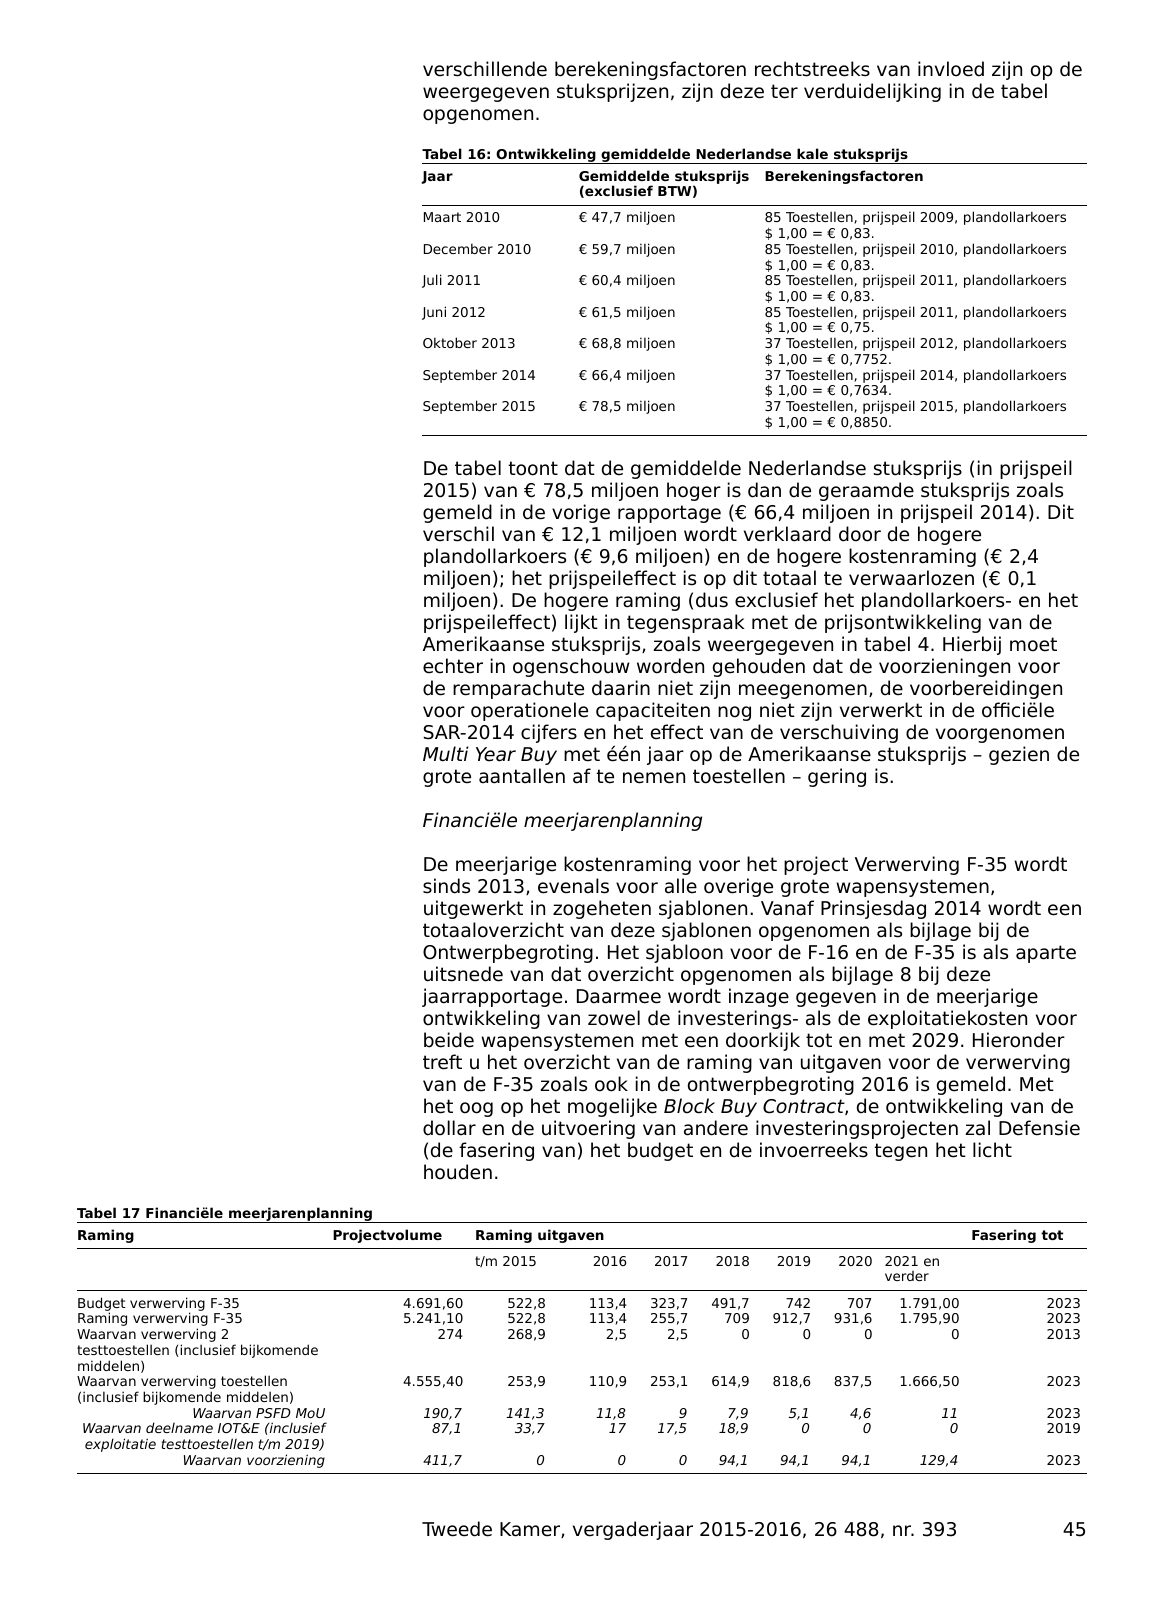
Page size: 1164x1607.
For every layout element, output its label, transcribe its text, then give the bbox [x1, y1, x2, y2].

table_cell 0 [817, 1421, 878, 1453]
table_cell Fasering tot [965, 1223, 1087, 1248]
table_cell 4.691,60 [326, 1291, 469, 1311]
table_cell Raming verwerving F-35 [77, 1311, 326, 1327]
table_cell 94,1 [817, 1453, 878, 1473]
table_cell 253,9 [469, 1374, 552, 1406]
table_cell Waarvan deelname IOT&E (inclusief exploitatie testtoestellen t/m 2019) [77, 1421, 326, 1453]
table_cell 33,7 [469, 1421, 552, 1453]
table_cell 17 [552, 1421, 633, 1453]
table_cell 0 [878, 1327, 965, 1374]
table_cell Projectvolume [326, 1223, 469, 1248]
table_cell 94,1 [756, 1453, 817, 1473]
table_cell 912,7 [756, 1311, 817, 1327]
table_cell 837,5 [817, 1374, 878, 1406]
table_cell 110,9 [552, 1374, 633, 1406]
table_cell 2,5 [633, 1327, 694, 1374]
table_cell December 2010 [422, 242, 573, 273]
table_cell 4,6 [817, 1406, 878, 1421]
table_cell [326, 1249, 469, 1290]
table_cell 37 Toestellen, prijspeil 2015, plandollarkoers $ 1,00 = € 0,8850. [759, 399, 1087, 435]
table_cell 190,7 [326, 1406, 469, 1421]
table_cell € 61,5 miljoen [573, 305, 758, 336]
table_cell 323,7 [633, 1291, 694, 1311]
table_cell € 66,4 miljoen [573, 368, 758, 399]
table_cell 5.241,10 [326, 1311, 469, 1327]
table_cell 2,5 [552, 1327, 633, 1374]
table_cell 2020 [817, 1249, 878, 1290]
table_cell 2023 [965, 1291, 1087, 1311]
table_cell 742 [756, 1291, 817, 1311]
table_cell 94,1 [694, 1453, 756, 1473]
table_cell September 2015 [422, 399, 573, 435]
table_cell 268,9 [469, 1327, 552, 1374]
table_cell 707 [817, 1291, 878, 1311]
table_cell Raming [77, 1223, 326, 1248]
text De tabel toont dat de gemiddelde Nederlandse stuksprijs (in prijspeil 2015) van € 78,5 miljoen hoger is dan de geraamde stuksprijs zoals gemeld in de vorige rapportage (€ 66,4 miljoen in prijspeil 2014). Dit verschil van € 12,1 miljoen wordt verklaard door de hogere plandollarkoers (€ 9,6 miljoen) en de hogere kostenraming (€ 2,4 miljoen); het prijspeileffect is op dit totaal te verwaarlozen (€ 0,1 miljoen). De hogere raming (dus exclusief het plandollarkoers- en het prijspeileffect) lijkt in tegenspraak met de prijsontwikkeling van de Amerikaanse stuksprijs, zoals weergegeven in tabel 4. Hierbij moet echter in ogenschouw worden gehouden dat de voorzieningen voor de remparachute daarin niet zijn meegenomen, de voorbereidingen voor operationele capaciteiten nog niet zijn verwerkt in de officiële SAR-2014 cijfers en het effect van de verschuiving de voorgenomen Multi Year Buy met één jaar op de Amerikaanse stuksprijs – gezien de grote aantallen af te nemen toestellen – gering is. [422, 458, 1087, 788]
table_cell 85 Toestellen, prijspeil 2011, plandollarkoers $ 1,00 = € 0,83. [759, 273, 1087, 304]
table_header Tabel 16: Ontwikkeling gemiddelde Nederlandse kale stuksprijs [422, 147, 1087, 163]
table_cell 0 [756, 1327, 817, 1374]
table_cell 2016 [552, 1249, 633, 1290]
table_cell 2017 [633, 1249, 694, 1290]
table_cell € 68,8 miljoen [573, 336, 758, 367]
table_cell 113,4 [552, 1311, 633, 1327]
table_cell 2019 [756, 1249, 817, 1290]
table_cell Waarvan PSFD MoU [77, 1406, 326, 1421]
table_cell Raming uitgaven [469, 1223, 965, 1248]
table_cell 141,3 [469, 1406, 552, 1421]
table_cell € 60,4 miljoen [573, 273, 758, 304]
table_cell 2023 [965, 1374, 1087, 1406]
table_cell 2023 [965, 1311, 1087, 1327]
table_cell 2023 [965, 1453, 1087, 1473]
table_cell 253,1 [633, 1374, 694, 1406]
table_cell 129,4 [878, 1453, 965, 1473]
table_cell 0 [633, 1453, 694, 1473]
table_cell 522,8 [469, 1291, 552, 1311]
table_cell 4.555,40 [326, 1374, 469, 1406]
table_cell 1.795,90 [878, 1311, 965, 1327]
table_cell 2019 [965, 1421, 1087, 1453]
table_cell 411,7 [326, 1453, 469, 1473]
table_cell 17,5 [633, 1421, 694, 1453]
text verschillende berekeningsfactoren rechtstreeks van invloed zijn op de weergegeven stuksprijzen, zijn deze ter verduidelijking in de tabel opgenomen. [422, 59, 1087, 125]
table_cell 709 [694, 1311, 756, 1327]
table_cell 87,1 [326, 1421, 469, 1453]
table_cell 255,7 [633, 1311, 694, 1327]
table_cell Berekeningsfactoren [759, 164, 1087, 204]
table_cell Budget verwerving F-35 [77, 1291, 326, 1311]
table_cell 1.666,50 [878, 1374, 965, 1406]
subtitle Financiële meerjarenplanning [422, 810, 1087, 832]
table_cell Maart 2010 [422, 206, 573, 242]
table_cell 274 [326, 1327, 469, 1374]
table_cell September 2014 [422, 368, 573, 399]
table_cell Waarvan verwerving toestellen (inclusief bijkomende middelen) [77, 1374, 326, 1406]
table_cell 931,6 [817, 1311, 878, 1327]
table_cell 0 [552, 1453, 633, 1473]
table_cell 85 Toestellen, prijspeil 2011, plandollarkoers $ 1,00 = € 0,75. [759, 305, 1087, 336]
table_cell 491,7 [694, 1291, 756, 1311]
table_cell 0 [878, 1421, 965, 1453]
table_cell 0 [756, 1421, 817, 1453]
table_cell 85 Toestellen, prijspeil 2010, plandollarkoers $ 1,00 = € 0,83. [759, 242, 1087, 273]
table_cell 11,8 [552, 1406, 633, 1421]
table_cell € 47,7 miljoen [573, 206, 758, 242]
table_cell [965, 1249, 1087, 1290]
table_cell € 59,7 miljoen [573, 242, 758, 273]
table_cell € 78,5 miljoen [573, 399, 758, 435]
table_cell Juli 2011 [422, 273, 573, 304]
table_cell Juni 2012 [422, 305, 573, 336]
table_cell 818,6 [756, 1374, 817, 1406]
table_cell t/m 2015 [469, 1249, 552, 1290]
table_cell 2018 [694, 1249, 756, 1290]
table_cell [77, 1249, 326, 1290]
table_cell 18,9 [694, 1421, 756, 1453]
table_cell 614,9 [694, 1374, 756, 1406]
table_cell 522,8 [469, 1311, 552, 1327]
table_cell 0 [817, 1327, 878, 1374]
table_cell 2013 [965, 1327, 1087, 1374]
table_cell 113,4 [552, 1291, 633, 1311]
table_cell 11 [878, 1406, 965, 1421]
table_cell 1.791,00 [878, 1291, 965, 1311]
table_header Tabel 17 Financiële meerjarenplanning [77, 1206, 1087, 1222]
table_cell 0 [694, 1327, 756, 1374]
table_cell Oktober 2013 [422, 336, 573, 367]
table_cell Waarvan voorziening [77, 1453, 326, 1473]
table_cell 9 [633, 1406, 694, 1421]
table_cell 85 Toestellen, prijspeil 2009, plandollarkoers $ 1,00 = € 0,83. [759, 206, 1087, 242]
table_cell 0 [469, 1453, 552, 1473]
table_cell Waarvan verwerving 2 testtoestellen (inclusief bijkomende middelen) [77, 1327, 326, 1374]
table_cell 37 Toestellen, prijspeil 2014, plandollarkoers $ 1,00 = € 0,7634. [759, 368, 1087, 399]
text De meerjarige kostenraming voor het project Verwerving F-35 wordt sinds 2013, evenals voor alle overige grote wapensystemen, uitgewerkt in zogeheten sjablonen. Vanaf Prinsjesdag 2014 wordt een totaaloverzicht van deze sjablonen opgenomen als bijlage bij de Ontwerpbegroting. Het sjabloon voor de F-16 en de F-35 is als aparte uitsnede van dat overzicht opgenomen als bijlage 8 bij deze jaarrapportage. Daarmee wordt inzage gegeven in de meerjarige ontwikkeling van zowel de investerings- als de exploitatiekosten voor beide wapensystemen met een doorkijk tot en met 2029. Hieronder treft u het overzicht van de raming van uitgaven voor de verwerving van de F-35 zoals ook in de ontwerpbegroting 2016 is gemeld. Met het oog op het mogelijke Block Buy Contract, de ontwikkeling van de dollar en de uitvoering van andere investeringsprojecten zal Defensie (de fasering van) het budget en de invoerreeks tegen het licht houden. [422, 854, 1087, 1184]
table_cell 5,1 [756, 1406, 817, 1421]
table_cell Gemiddelde stuksprijs (exclusief BTW) [573, 164, 758, 204]
table_cell 2021 en verder [878, 1249, 965, 1290]
table_cell Jaar [422, 164, 573, 204]
table_cell 7,9 [694, 1406, 756, 1421]
table_cell 2023 [965, 1406, 1087, 1421]
table_cell 37 Toestellen, prijspeil 2012, plandollarkoers $ 1,00 = € 0,7752. [759, 336, 1087, 367]
